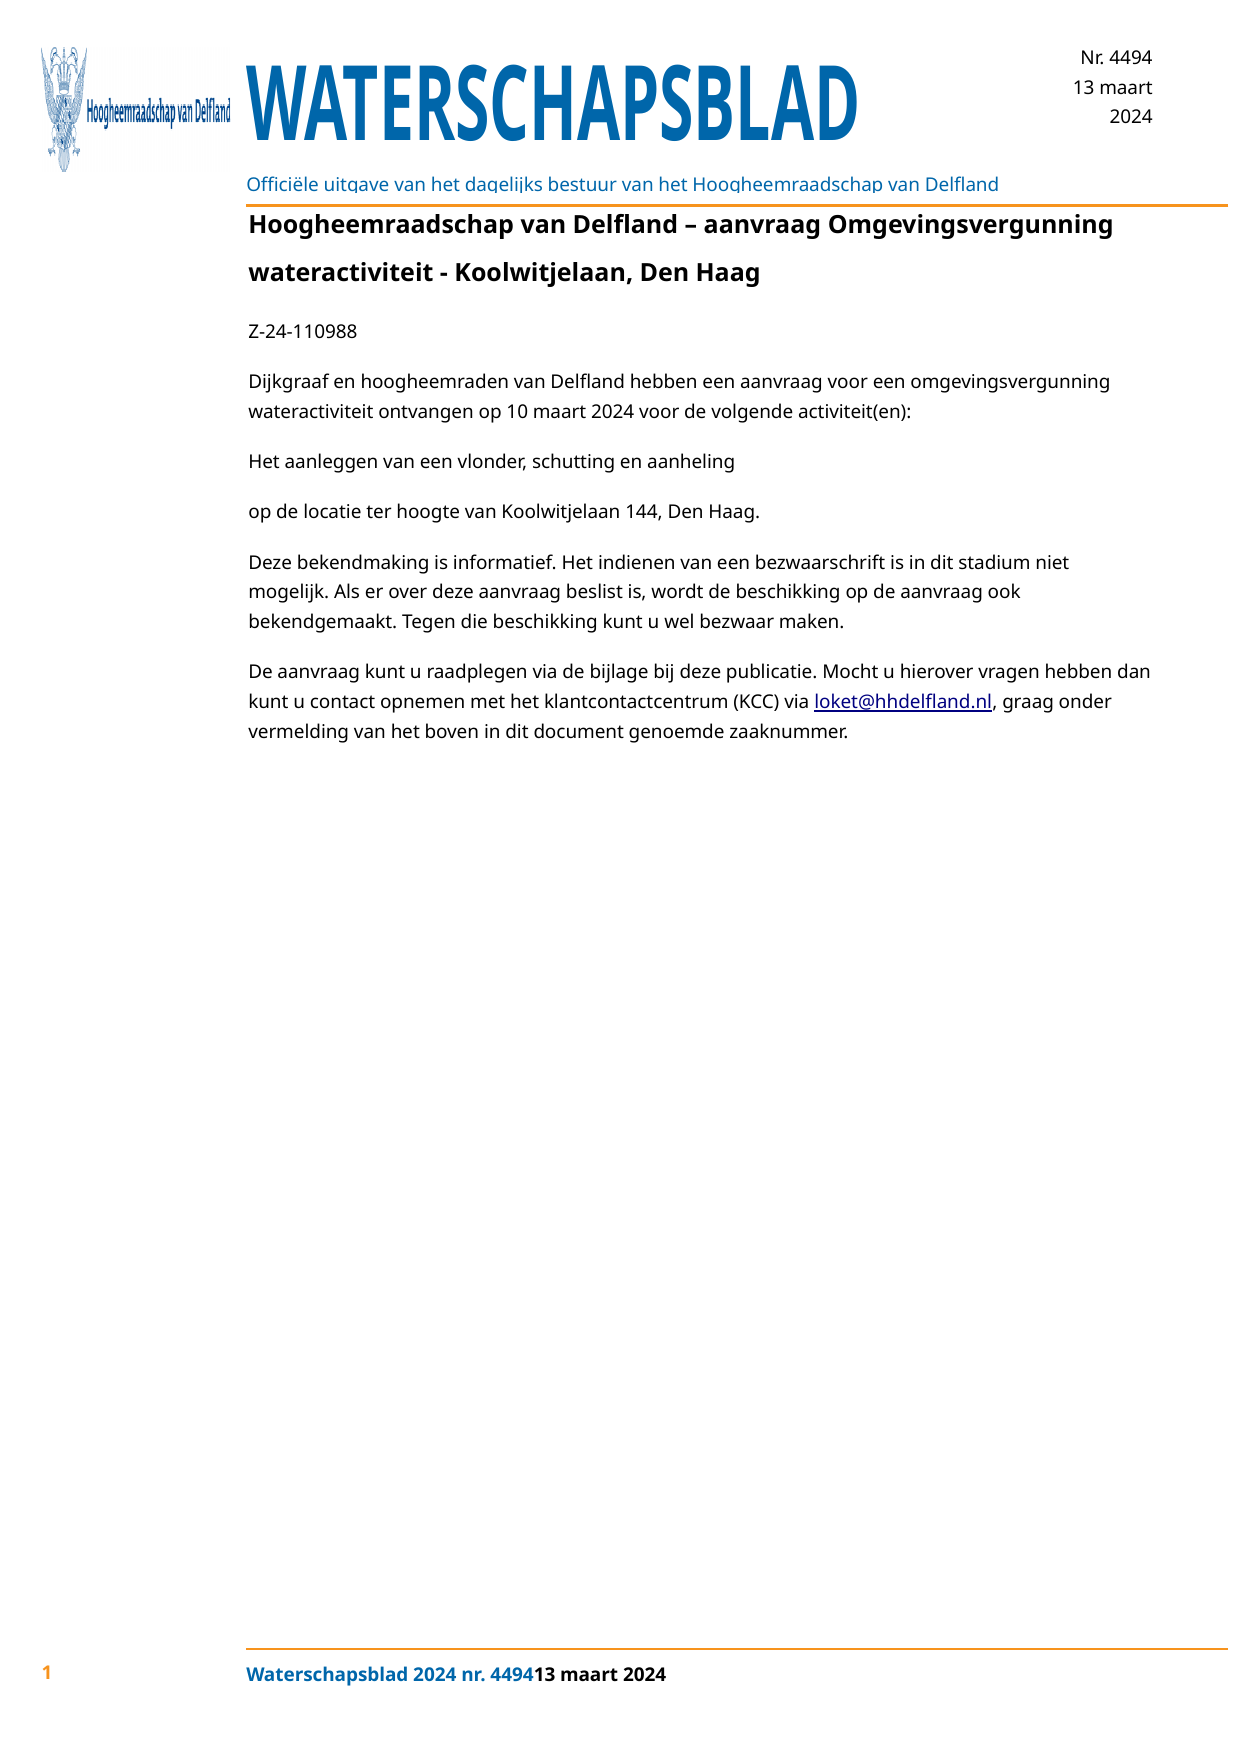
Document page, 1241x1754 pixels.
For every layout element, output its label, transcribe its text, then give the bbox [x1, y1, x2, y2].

text De aanvraag kunt u raadplegen via de bijlage bij deze publicatie. Mocht u hierover vragen hebben dan kunt u contact opnemen met het klantcontactcentrum (KCC) via loket@hhdelfland.nl, graag onder vermelding van het boven in dit document genoemde zaaknummer. [248, 659, 1152, 744]
text Z-24-110988 [248, 318, 1152, 344]
text Dijkgraaf en hoogheemraden van Delfland hebben een aanvraag voor een omgevingsvergunning wateractiviteit ontvangen op 10 maart 2024 voor de volgende activiteit(en): [248, 368, 1152, 424]
text Deze bekendmaking is informatief. Het indienen van een bezwaarschrift is in dit stadium niet mogelijk. Als er over deze aanvraag beslist is, wordt de beschikking op de aanvraag ook bekendgemaakt. Tegen die beschikking kunt u wel bezwaar maken. [248, 549, 1152, 634]
picture [41, 47, 231, 172]
text Het aanleggen van een vlonder, schutting en aanheling [248, 448, 1152, 474]
text Hoogheemraadschap van Delfland – aanvraag Omgevingsvergunning wateractiviteit - Koolwitjelaan, Den Haag [248, 207, 1152, 288]
text op de locatie ter hoogte van Koolwitjelaan 144, Den Haag. [248, 499, 1152, 524]
